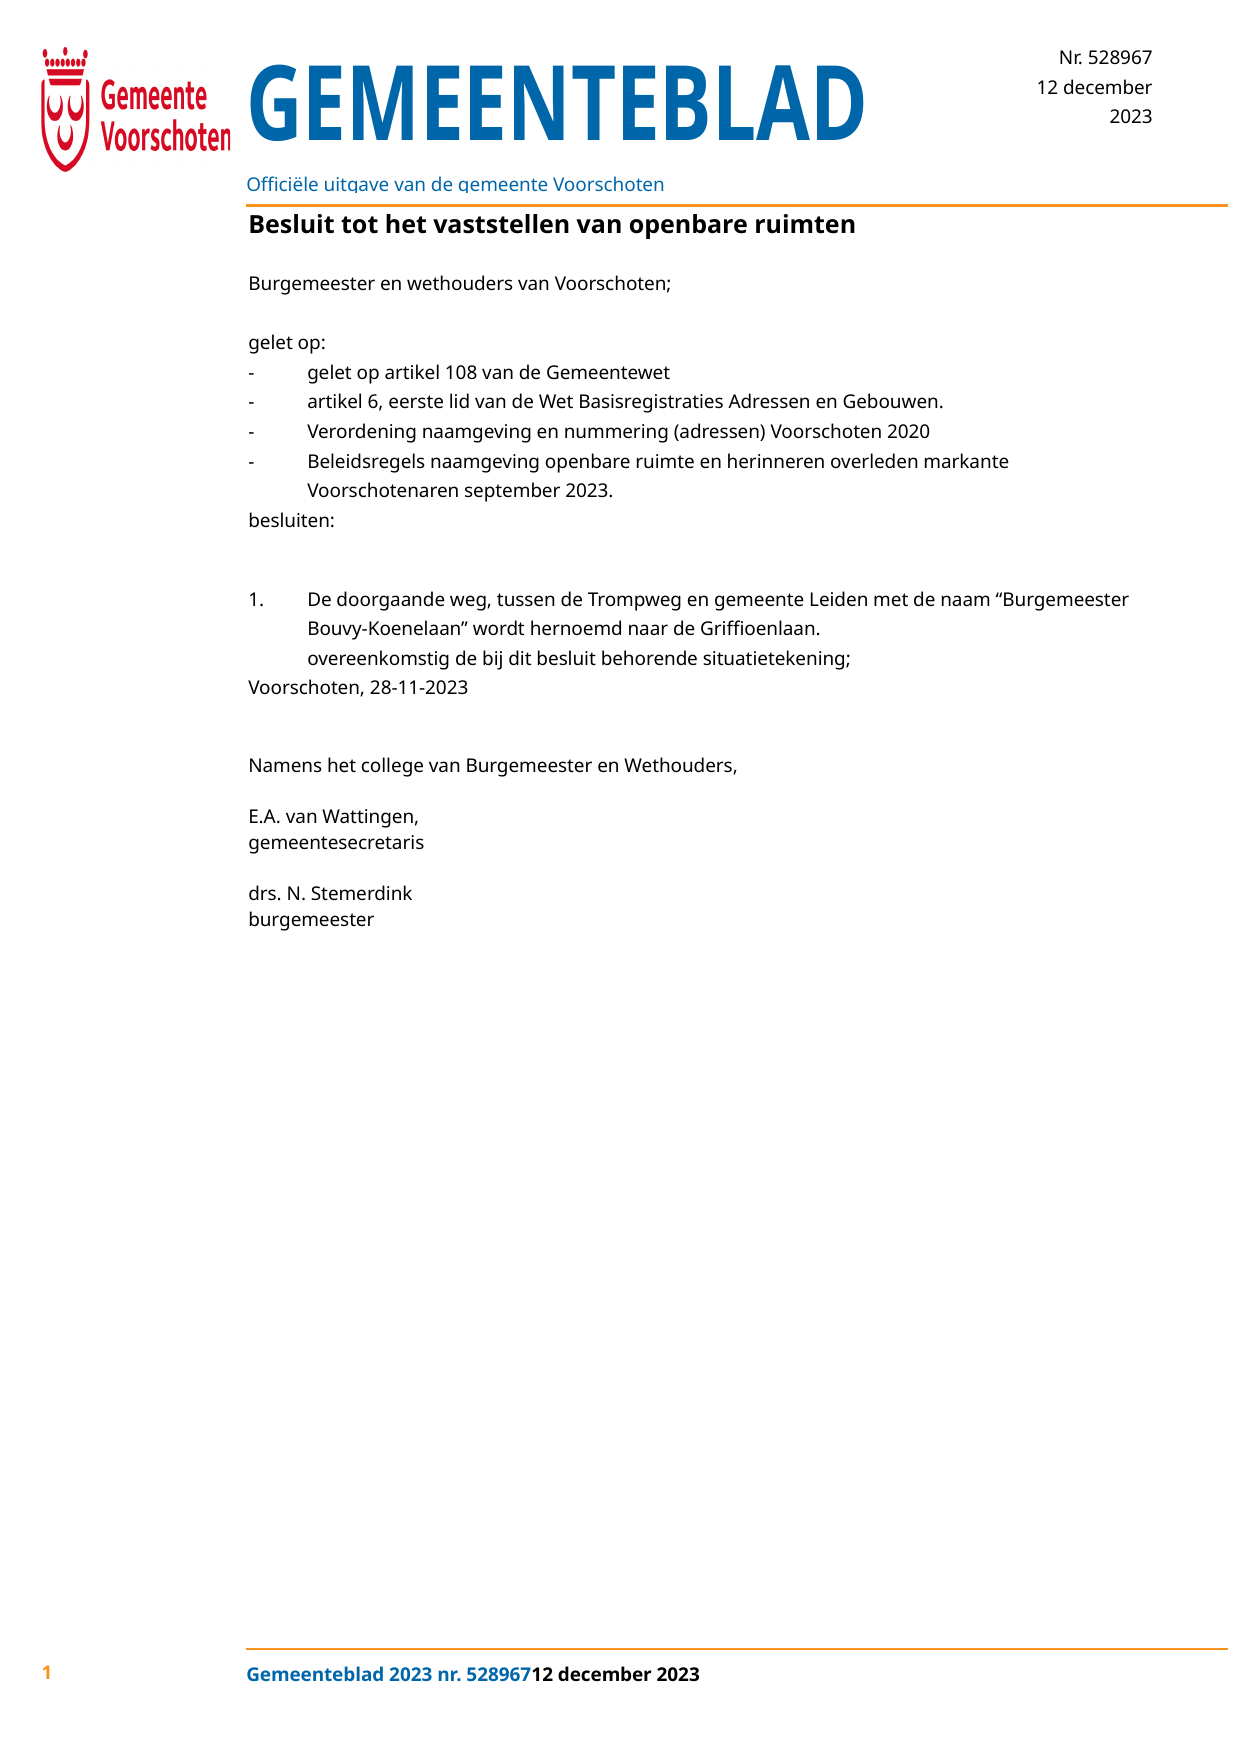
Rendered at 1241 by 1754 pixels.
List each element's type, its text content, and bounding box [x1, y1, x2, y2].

list gelet op artikel 108 van de Gemeentewet [248, 359, 1152, 385]
text gelet op: [248, 329, 1152, 355]
text gemeentesecretaris [248, 829, 1152, 855]
text Burgemeester en wethouders van Voorschoten; [248, 270, 1152, 296]
text E.A. van Wattingen, [248, 803, 1152, 829]
list De doorgaande weg, tussen de Trompweg en gemeente Leiden met de naam “Burgemeester Bouvy-Koenelaan” wordt hernoemd naar de Griffioenlaan. [248, 586, 1152, 641]
text Voorschoten, 28-11-2023 [248, 674, 1152, 700]
list Beleidsregels naamgeving openbare ruimte en herinneren overleden markante Voorschotenaren september 2023. [248, 448, 1152, 503]
text drs. N. Stemerdink [248, 880, 1152, 906]
text besluiten: [248, 507, 1152, 533]
text Besluit tot het vaststellen van openbare ruimten [248, 207, 1152, 241]
list Verordening naamgeving en nummering (adressen) Voorschoten 2020 [248, 418, 1152, 444]
list overeenkomstig de bij dit besluit behorende situatietekening; [248, 645, 1152, 671]
list artikel 6, eerste lid van de Wet Basisregistraties Adressen en Gebouwen. [248, 389, 1152, 414]
text burgemeester [248, 906, 1152, 932]
text Namens het college van Burgemeester en Wethouders, [248, 752, 1152, 777]
picture [41, 47, 231, 172]
